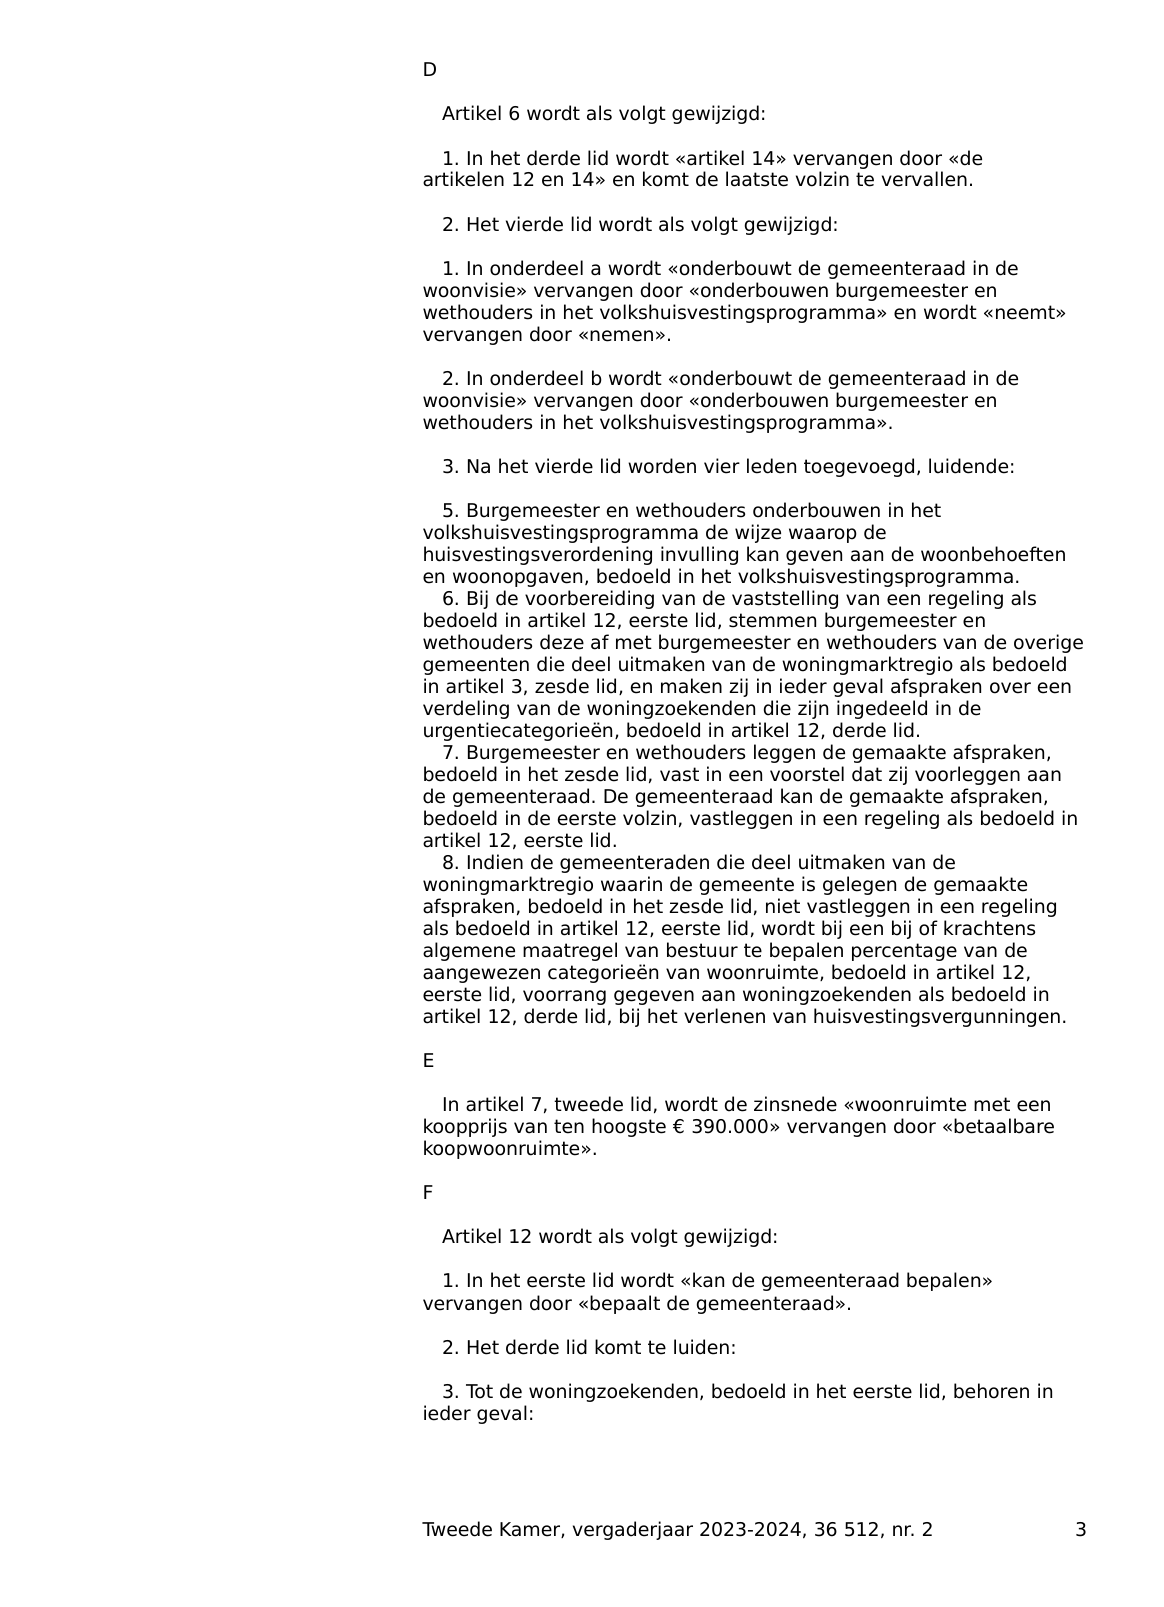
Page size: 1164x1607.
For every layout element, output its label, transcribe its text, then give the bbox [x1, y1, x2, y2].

text F [422, 1182, 1087, 1204]
text 7. Burgemeester en wethouders leggen de gemaakte afspraken, bedoeld in het zesde lid, vast in een voorstel dat zij voorleggen aan de gemeenteraad. De gemeenteraad kan de gemaakte afspraken, bedoeld in de eerste volzin, vastleggen in een regeling als bedoeld in artikel 12, eerste lid. [422, 742, 1087, 852]
text E [422, 1050, 1087, 1072]
text In artikel 7, tweede lid, wordt de zinsnede «woonruimte met een koopprijs van ten hoogste € 390.000» vervangen door «betaalbare koopwoonruimte». [422, 1094, 1087, 1160]
text Artikel 12 wordt als volgt gewijzigd: [422, 1226, 1087, 1248]
text 1. In het derde lid wordt «artikel 14» vervangen door «de artikelen 12 en 14» en komt de laatste volzin te vervallen. [422, 147, 1087, 191]
text D [422, 59, 1087, 81]
text 5. Burgemeester en wethouders onderbouwen in het volkshuisvestingsprogramma de wijze waarop de huisvestingsverordening invulling kan geven aan de woonbehoeften en woonopgaven, bedoeld in het volkshuisvestingsprogramma. [422, 500, 1087, 588]
text 1. In het eerste lid wordt «kan de gemeenteraad bepalen» vervangen door «bepaalt de gemeenteraad». [422, 1270, 1087, 1314]
text 1. In onderdeel a wordt «onderbouwt de gemeenteraad in de woonvisie» vervangen door «onderbouwen burgemeester en wethouders in het volkshuisvestingsprogramma» en wordt «neemt» vervangen door «nemen». [422, 258, 1087, 346]
text 2. Het vierde lid wordt als volgt gewijzigd: [422, 213, 1087, 236]
text 8. Indien de gemeenteraden die deel uitmaken van de woningmarktregio waarin de gemeente is gelegen de gemaakte afspraken, bedoeld in het zesde lid, niet vastleggen in een regeling als bedoeld in artikel 12, eerste lid, wordt bij een bij of krachtens algemene maatregel van bestuur te bepalen percentage van de aangewezen categorieën van woonruimte, bedoeld in artikel 12, eerste lid, voorrang gegeven aan woningzoekenden als bedoeld in artikel 12, derde lid, bij het verlenen van huisvestingsvergunningen. [422, 852, 1087, 1028]
text 6. Bij de voorbereiding van de vaststelling van een regeling als bedoeld in artikel 12, eerste lid, stemmen burgemeester en wethouders deze af met burgemeester en wethouders van de overige gemeenten die deel uitmaken van de woningmarktregio als bedoeld in artikel 3, zesde lid, en maken zij in ieder geval afspraken over een verdeling van de woningzoekenden die zijn ingedeeld in de urgentiecategorieën, bedoeld in artikel 12, derde lid. [422, 588, 1087, 742]
text 2. In onderdeel b wordt «onderbouwt de gemeenteraad in de woonvisie» vervangen door «onderbouwen burgemeester en wethouders in het volkshuisvestingsprogramma». [422, 368, 1087, 434]
text 3. Na het vierde lid worden vier leden toegevoegd, luidende: [422, 456, 1087, 478]
text Artikel 6 wordt als volgt gewijzigd: [422, 103, 1087, 125]
text 2. Het derde lid komt te luiden: [422, 1337, 1087, 1358]
text 3. Tot de woningzoekenden, bedoeld in het eerste lid, behoren in ieder geval: [422, 1381, 1087, 1425]
